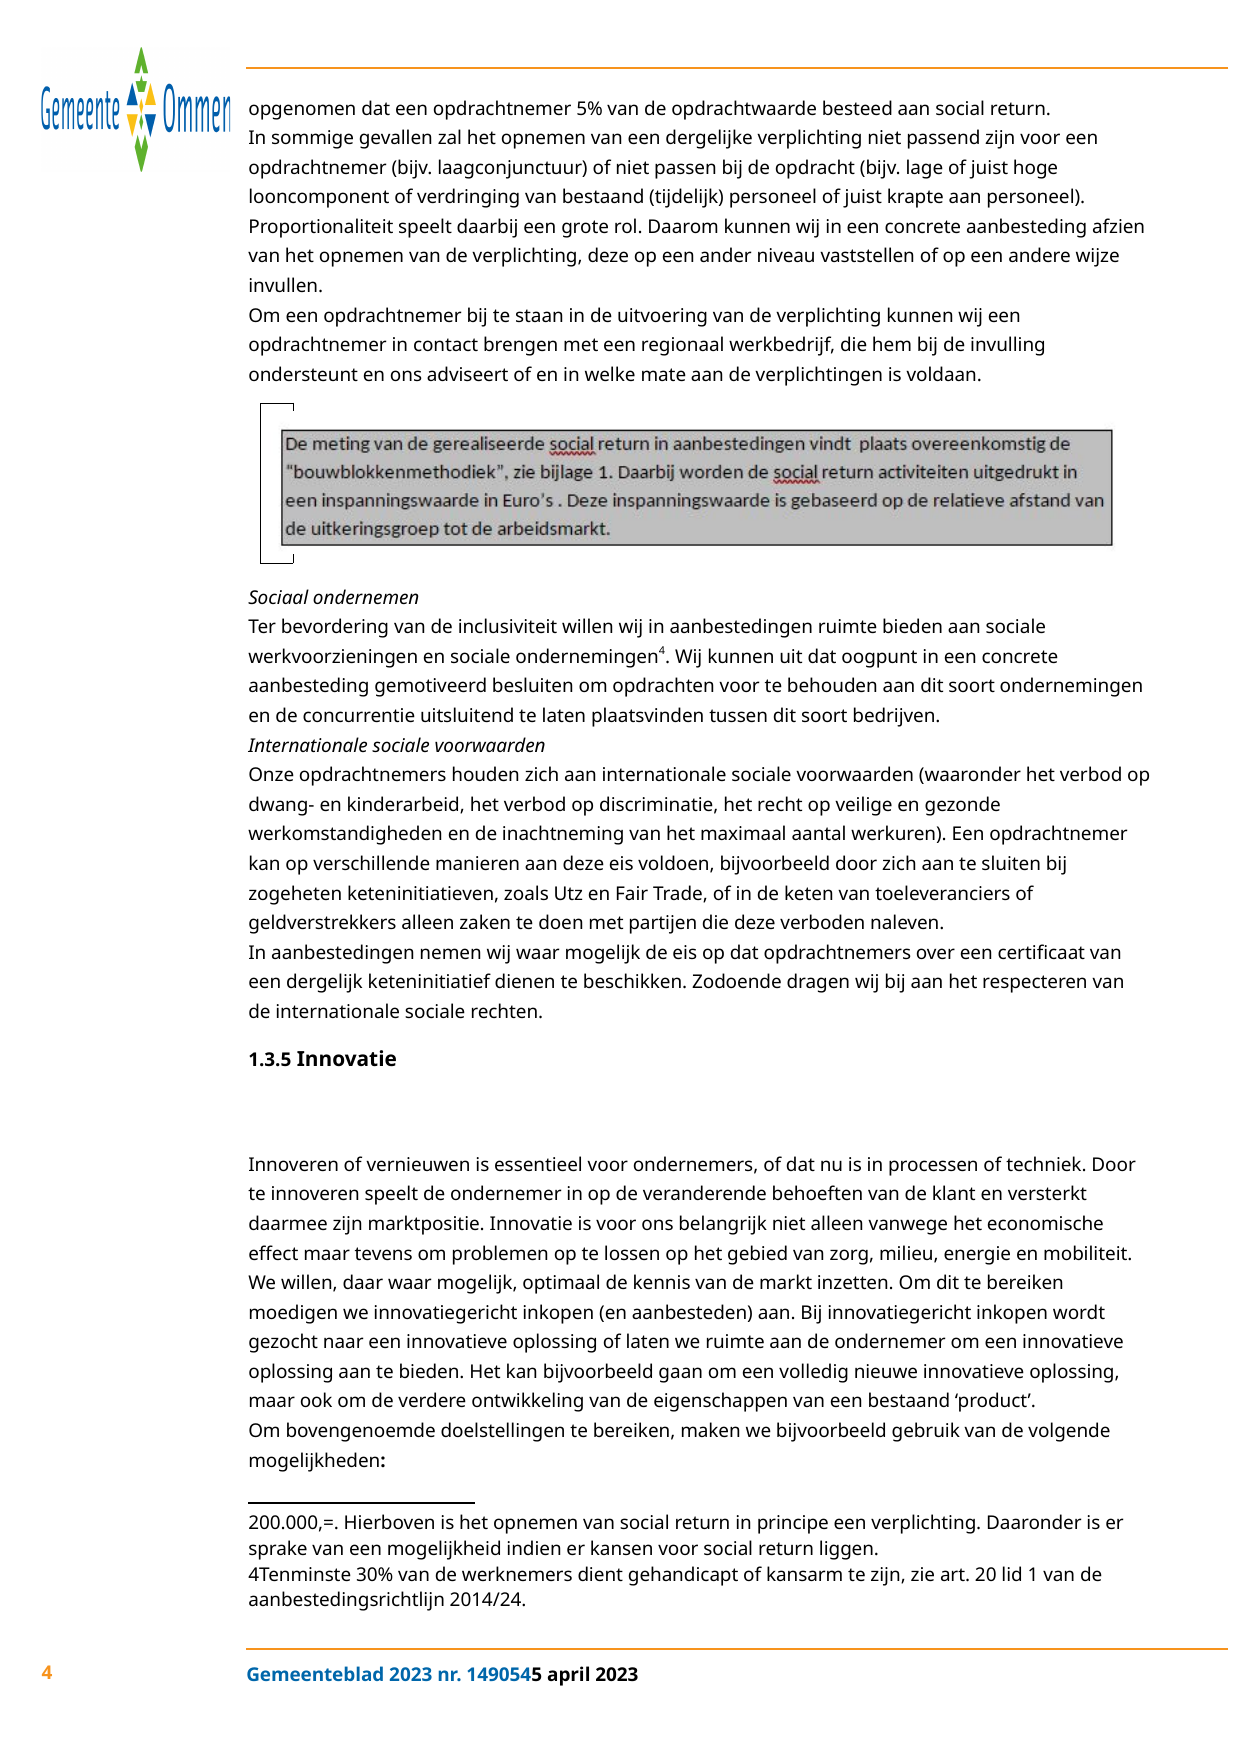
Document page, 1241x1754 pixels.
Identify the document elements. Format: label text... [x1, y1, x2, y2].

text We willen, daar waar mogelijk, optimaal de kennis van de markt inzetten. Om dit te bereiken moedigen we innovatiegericht inkopen (en aanbesteden) aan. Bij innovatiegericht inkopen wordt gezocht naar een innovatieve oplossing of laten we ruimte aan de ondernemer om een innovatieve oplossing aan te bieden. Het kan bijvoorbeeld gaan om een volledig nieuwe innovatieve oplossing, maar ook om de verdere ontwikkeling van de eigenschappen van een bestaand ‘product’. [248, 1269, 1152, 1413]
text 200.000,=. Hierboven is het opnemen van social return in principe een verplichting. Daaronder is er sprake van een mogelijkheid indien er kansen voor social return liggen. [248, 1509, 1152, 1561]
text Tenminste 30% van de werknemers dient gehandicapt of kansarm te zijn, zie art. 20 lid 1 van de aanbestedingsrichtlijn 2014/24. [248, 1561, 1152, 1612]
text opgenomen dat een opdrachtnemer 5% van de opdrachtwaarde besteed aan social return. [248, 95, 1152, 121]
text Sociaal ondernemen [248, 584, 1152, 609]
text In sommige gevallen zal het opnemen van een dergelijke verplichting niet passend zijn voor een opdrachtnemer (bijv. laagconjunctuur) of niet passen bij de opdracht (bijv. lage of juist hoge looncomponent of verdringing van bestaand (tijdelijk) personeel of juist krapte aan personeel). Proportionaliteit speelt daarbij een grote rol. Daarom kunnen wij in een concrete aanbesteding afzien van het opnemen van de verplichting, deze op een ander niveau vaststellen of op een andere wijze invullen. [248, 124, 1152, 298]
text Ter bevordering van de inclusiviteit willen wij in aanbestedingen ruimte bieden aan sociale werkvoorzieningen en sociale ondernemingen. Wij kunnen uit dat oogpunt in een concrete aanbesteding gemotiveerd besluiten om opdrachten voor te behouden aan dit soort ondernemingen en de concurrentie uitsluitend te laten plaatsvinden tussen dit soort bedrijven. [248, 613, 1152, 728]
text In aanbestedingen nemen wij waar mogelijk de eis op dat opdrachtnemers over een certificaat van een dergelijk keteninitiatief dienen te beschikken. Zodoende dragen wij bij aan het respecteren van de internationale sociale rechten. [248, 939, 1152, 1024]
text Internationale sociale voorwaarden [248, 732, 1152, 757]
text Innoveren of vernieuwen is essentieel voor ondernemers, of dat nu is in processen of techniek. Door te innoveren speelt de ondernemer in op de veranderende behoeften van de klant en versterkt daarmee zijn marktpositie. Innovatie is voor ons belangrijk niet alleen vanwege het economische effect maar tevens om problemen op te lossen op het gebied van zorg, milieu, energie en mobiliteit. [248, 1151, 1152, 1265]
picture [268, 411, 1173, 554]
picture [41, 47, 231, 172]
text Om een opdrachtnemer bij te staan in de uitvoering van de verplichting kunnen wij een opdrachtnemer in contact brengen met een regionaal werkbedrijf, die hem bij de invulling ondersteunt en ons adviseert of en in welke mate aan de verplichtingen is voldaan. [248, 302, 1152, 387]
text Om bovengenoemde doelstellingen te bereiken, maken we bijvoorbeeld gebruik van de volgende mogelijkheden: [248, 1417, 1152, 1472]
text 1.3.5 Innovatie [248, 1044, 1152, 1072]
text Onze opdrachtnemers houden zich aan internationale sociale voorwaarden (waaronder het verbod op dwang- en kinderarbeid, het verbod op discriminatie, het recht op veilige en gezonde werkomstandigheden en de inachtneming van het maximaal aantal werkuren). Een opdrachtnemer kan op verschillende manieren aan deze eis voldoen, bijvoorbeeld door zich aan te sluiten bij zogeheten keteninitiatieven, zoals Utz en Fair Trade, of in de keten van toeleveranciers of geldverstrekkers alleen zaken te doen met partijen die deze verboden naleven. [248, 761, 1152, 935]
